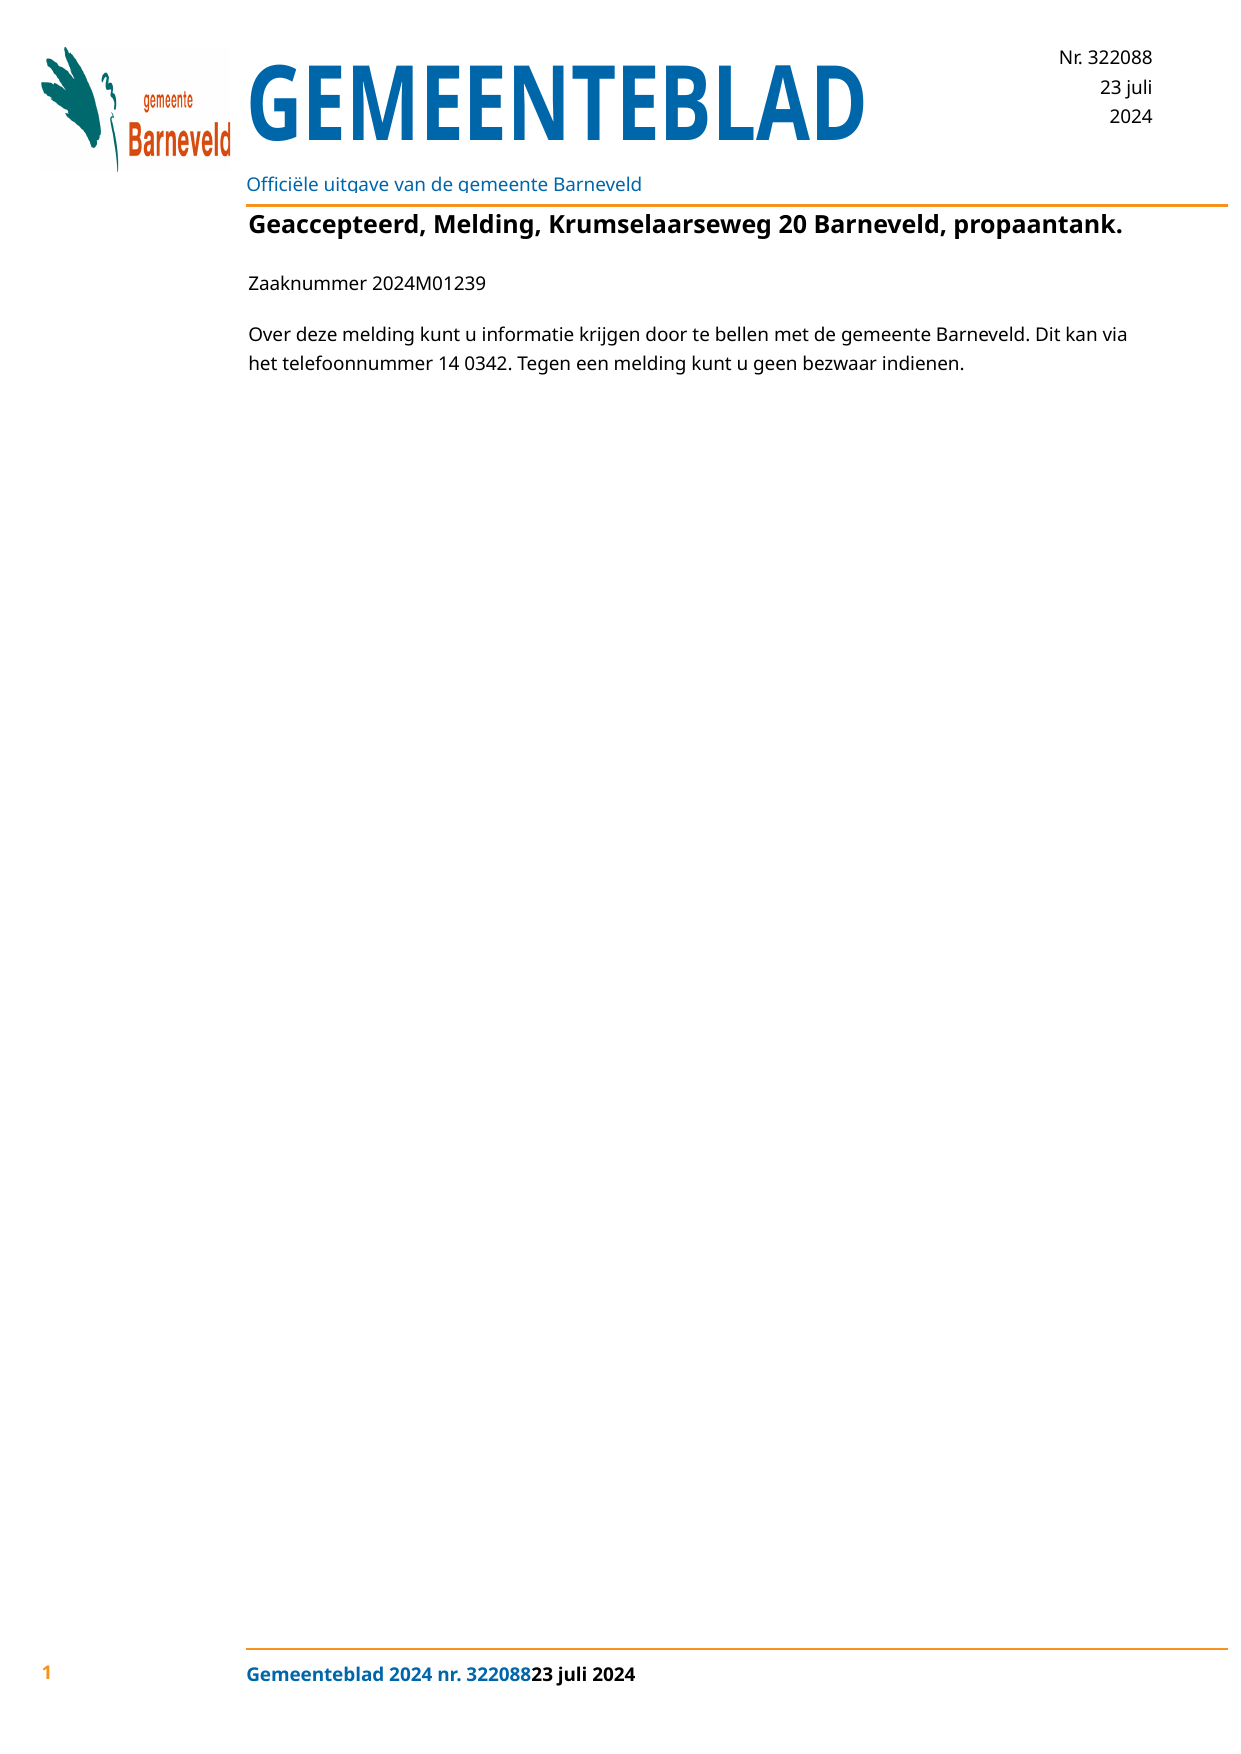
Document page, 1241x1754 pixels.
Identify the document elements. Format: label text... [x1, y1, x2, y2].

text Over deze melding kunt u informatie krijgen door te bellen met de gemeente Barneveld. Dit kan via het telefoonnummer 14 0342. Tegen een melding kunt u geen bezwaar indienen. [248, 321, 1152, 376]
text Geaccepteerd, Melding, Krumselaarseweg 20 Barneveld, propaantank. [248, 207, 1152, 241]
picture [41, 47, 231, 172]
text Zaaknummer 2024M01239 [248, 270, 1152, 296]
